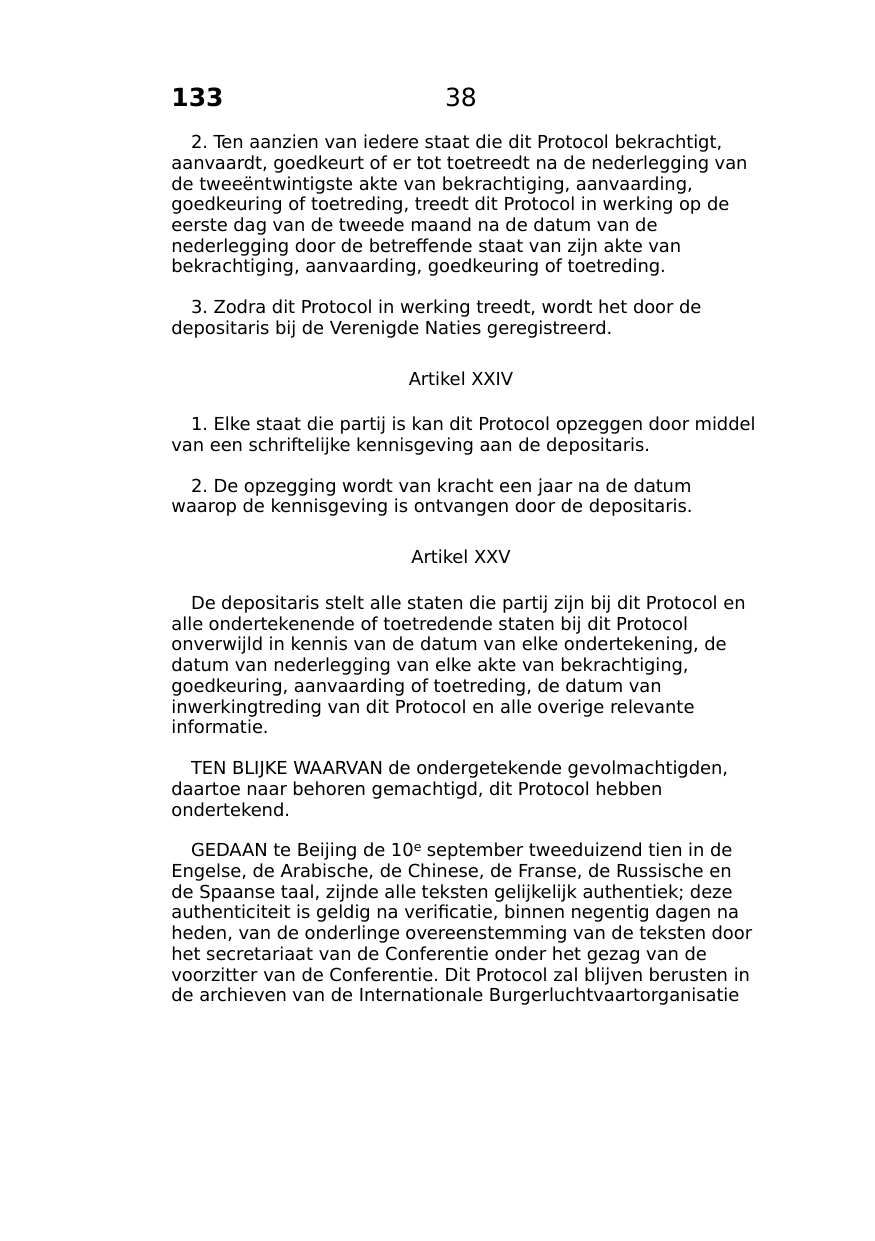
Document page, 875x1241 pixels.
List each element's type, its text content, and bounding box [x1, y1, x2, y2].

text 3. Zodra dit Protocol in werking treedt, wordt het door de depositaris bij de Verenigde Naties geregistreerd. [171, 297, 756, 338]
text De depositaris stelt alle staten die partij zijn bij dit Protocol en alle ondertekenende of toetredende staten bij dit Protocol onverwijld in kennis van de datum van elke ondertekening, de datum van nederlegging van elke akte van bekrachtiging, goedkeuring, aanvaarding of toetreding, de datum van inwerkingtreding van dit Protocol en alle overige relevante informatie. [171, 593, 756, 738]
text 2. Ten aanzien van iedere staat die dit Protocol bekrachtigt, aanvaardt, goedkeurt of er tot toetreedt na de nederlegging van de tweeëntwintigste akte van bekrachtiging, aanvaarding, goedkeuring of toetreding, treedt dit Protocol in werking op de eerste dag van de tweede maand na de datum van de nederlegging door de betreffende staat van zijn akte van bekrachtiging, aanvaarding, goedkeuring of toetreding. [171, 132, 756, 277]
text GEDAAN te Beijing de 10e september tweeduizend tien in de Engelse, de Arabische, de Chinese, de Franse, de Russische en de Spaanse taal, zijnde alle teksten gelijkelijk authentiek; deze authenticiteit is geldig na verificatie, binnen negentig dagen na heden, van de onderlinge overeenstemming van de teksten door het secretariaat van de Conferentie onder het gezag van de voorzitter van de Conferentie. Dit Protocol zal blijven berusten in de archieven van de Internationale Burgerluchtvaartorganisatie [171, 840, 756, 1006]
text TEN BLIJKE WAARVAN de ondergetekende gevolmachtigden, daartoe naar behoren gemachtigd, dit Protocol hebben ondertekend. [171, 758, 756, 820]
subtitle Artikel XXIV [171, 368, 756, 389]
text 1. Elke staat die partij is kan dit Protocol opzeggen door middel van een schriftelijke kennisgeving aan de depositaris. [171, 414, 756, 456]
subtitle Artikel XXV [171, 547, 756, 568]
text 2. De opzegging wordt van kracht een jaar na de datum waarop de kennisgeving is ontvangen door de depositaris. [171, 476, 756, 517]
